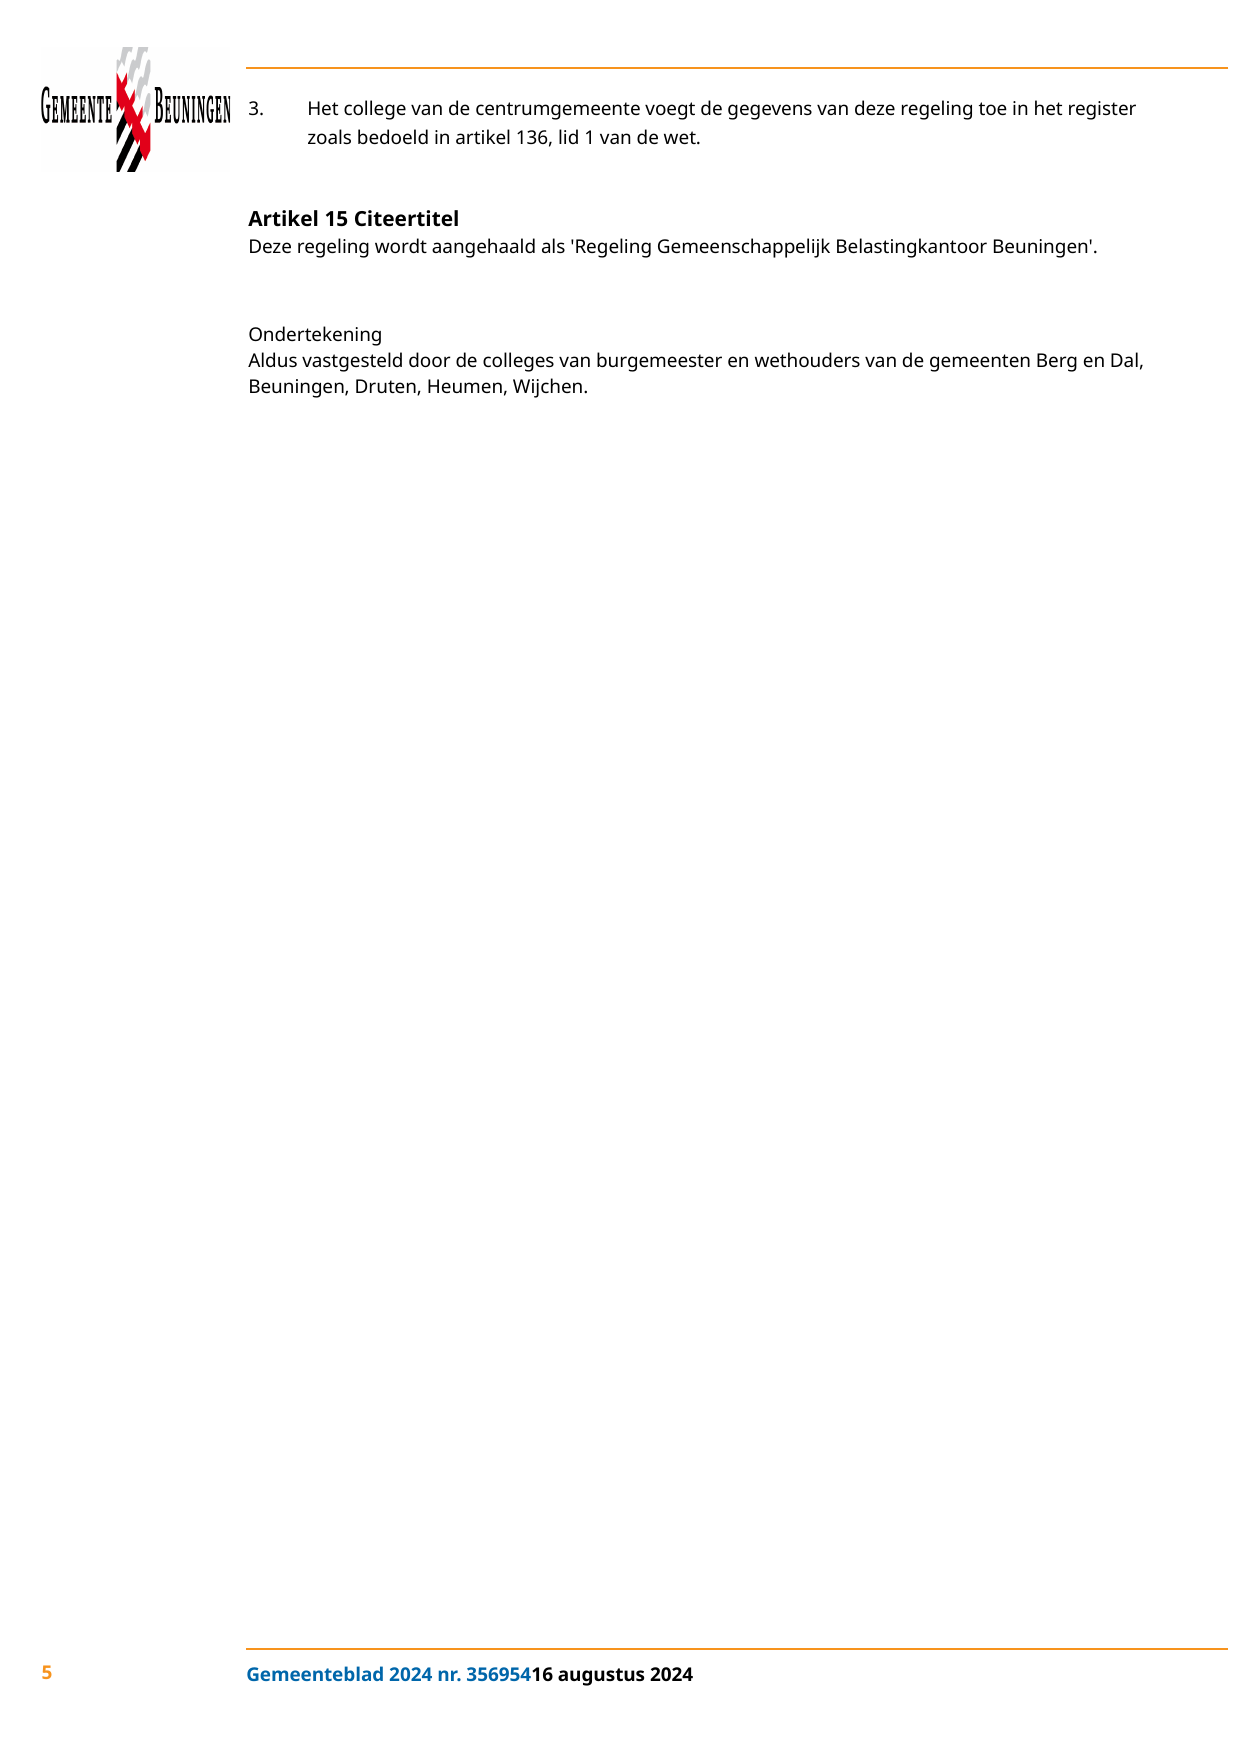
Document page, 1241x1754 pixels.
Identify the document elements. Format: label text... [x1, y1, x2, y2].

list Het college van de centrumgemeente voegt de gegevens van deze regeling toe in het register zoals bedoeld in artikel 136, lid 1 van de wet. [248, 95, 1152, 150]
picture [41, 47, 231, 172]
text Artikel 15 Citeertitel [248, 204, 1152, 233]
text Aldus vastgesteld door de colleges van burgemeester en wethouders van de gemeenten Berg en Dal, Beuningen, Druten, Heumen, Wijchen. [248, 347, 1152, 399]
text Deze regeling wordt aangehaald als 'Regeling Gemeenschappelijk Belastingkantoor Beuningen'. [248, 233, 1152, 258]
text Ondertekening [248, 322, 1152, 347]
